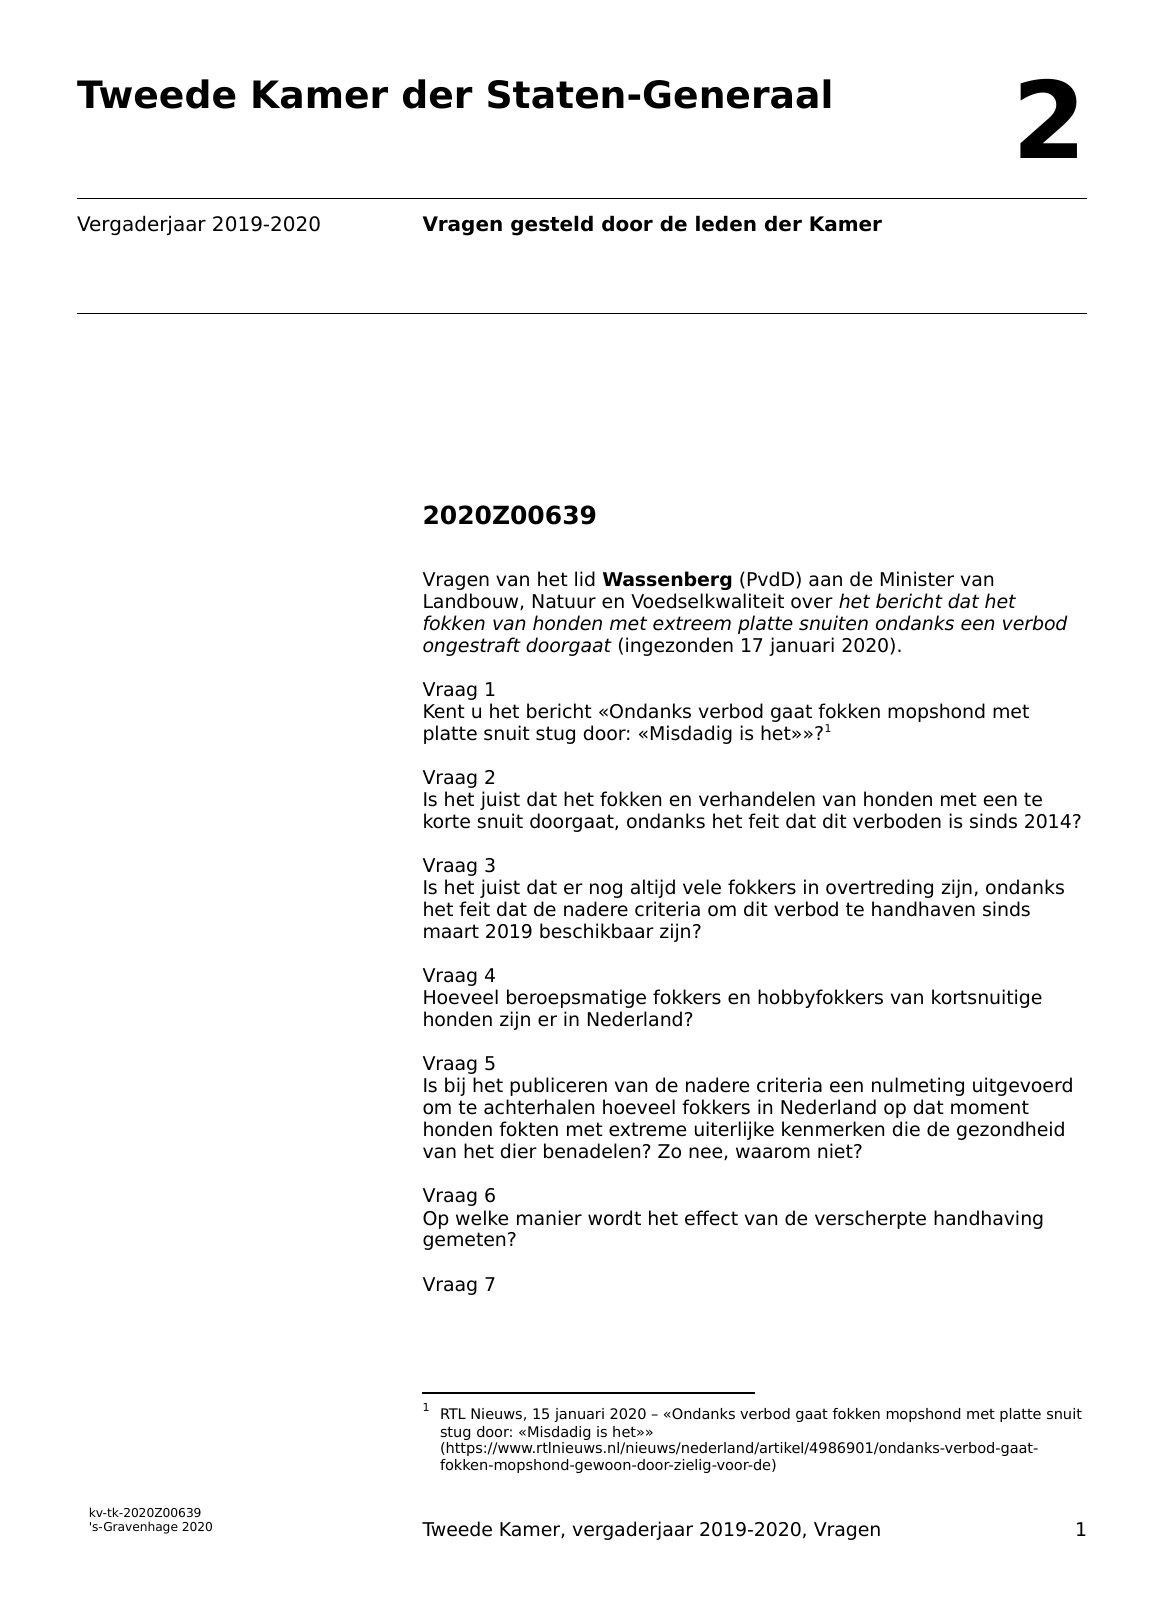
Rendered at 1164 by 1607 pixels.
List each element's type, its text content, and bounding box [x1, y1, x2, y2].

text Vraag 5 [422, 1053, 1087, 1075]
text Vraag 1 [422, 679, 1087, 701]
text Is bij het publiceren van de nadere criteria een nulmeting uitgevoerd om te achterhalen hoeveel fokkers in Nederland op dat moment honden fokten met extreme uiterlijke kenmerken die de gezondheid van het dier benadelen? Zo nee, waarom niet? [422, 1075, 1087, 1163]
text Hoeveel beroepsmatige fokkers en hobbyfokkers van kortsnuitige honden zijn er in Nederland? [422, 987, 1087, 1031]
text kv-tk-2020Z00639 [88, 1506, 323, 1520]
text Is het juist dat het fokken en verhandelen van honden met een te korte snuit doorgaat, ondanks het feit dat dit verboden is sinds 2014? [422, 789, 1087, 833]
text RTL Nieuws, 15 januari 2020 – «Ondanks verbod gaat fokken mopshond met platte snuit stug door: «Misdadig is het»» (https://www.rtlnieuws.nl/nieuws/nederland/artikel/4986901/ondanks-verbod-gaat-fokken-mopshond-gewoon-door-zielig-voor-de) [422, 1402, 1087, 1474]
text Is het juist dat er nog altijd vele fokkers in overtreding zijn, ondanks het feit dat de nadere criteria om dit verbod te handhaven sinds maart 2019 beschikbaar zijn? [422, 877, 1087, 943]
text 's-Gravenhage 2020 [88, 1520, 323, 1534]
table_header 2 [886, 59, 1087, 198]
text Vraag 3 [422, 855, 1087, 877]
table_header Tweede Kamer der Staten-Generaal [77, 59, 886, 198]
text Vraag 4 [422, 965, 1087, 987]
text Vraag 7 [422, 1273, 1087, 1296]
text Vragen van het lid Wassenberg (PvdD) aan de Minister van Landbouw, Natuur en Voedselkwaliteit over het bericht dat het fokken van honden met extreem platte snuiten ondanks een verbod ongestraft doorgaat (ingezonden 17 januari 2020). [422, 569, 1087, 657]
text Kent u het bericht «Ondanks verbod gaat fokken mopshond met platte snuit stug door: «Misdadig is het»»? [422, 701, 1087, 745]
text 2020Z00639 [422, 501, 1087, 531]
table_cell Vragen gesteld door de leden der Kamer [422, 199, 1087, 313]
table_cell Vergaderjaar 2019-2020 [77, 199, 422, 313]
text Vraag 2 [422, 767, 1087, 789]
text Op welke manier wordt het effect van de verscherpte handhaving gemeten? [422, 1207, 1087, 1251]
text Vraag 6 [422, 1185, 1087, 1207]
